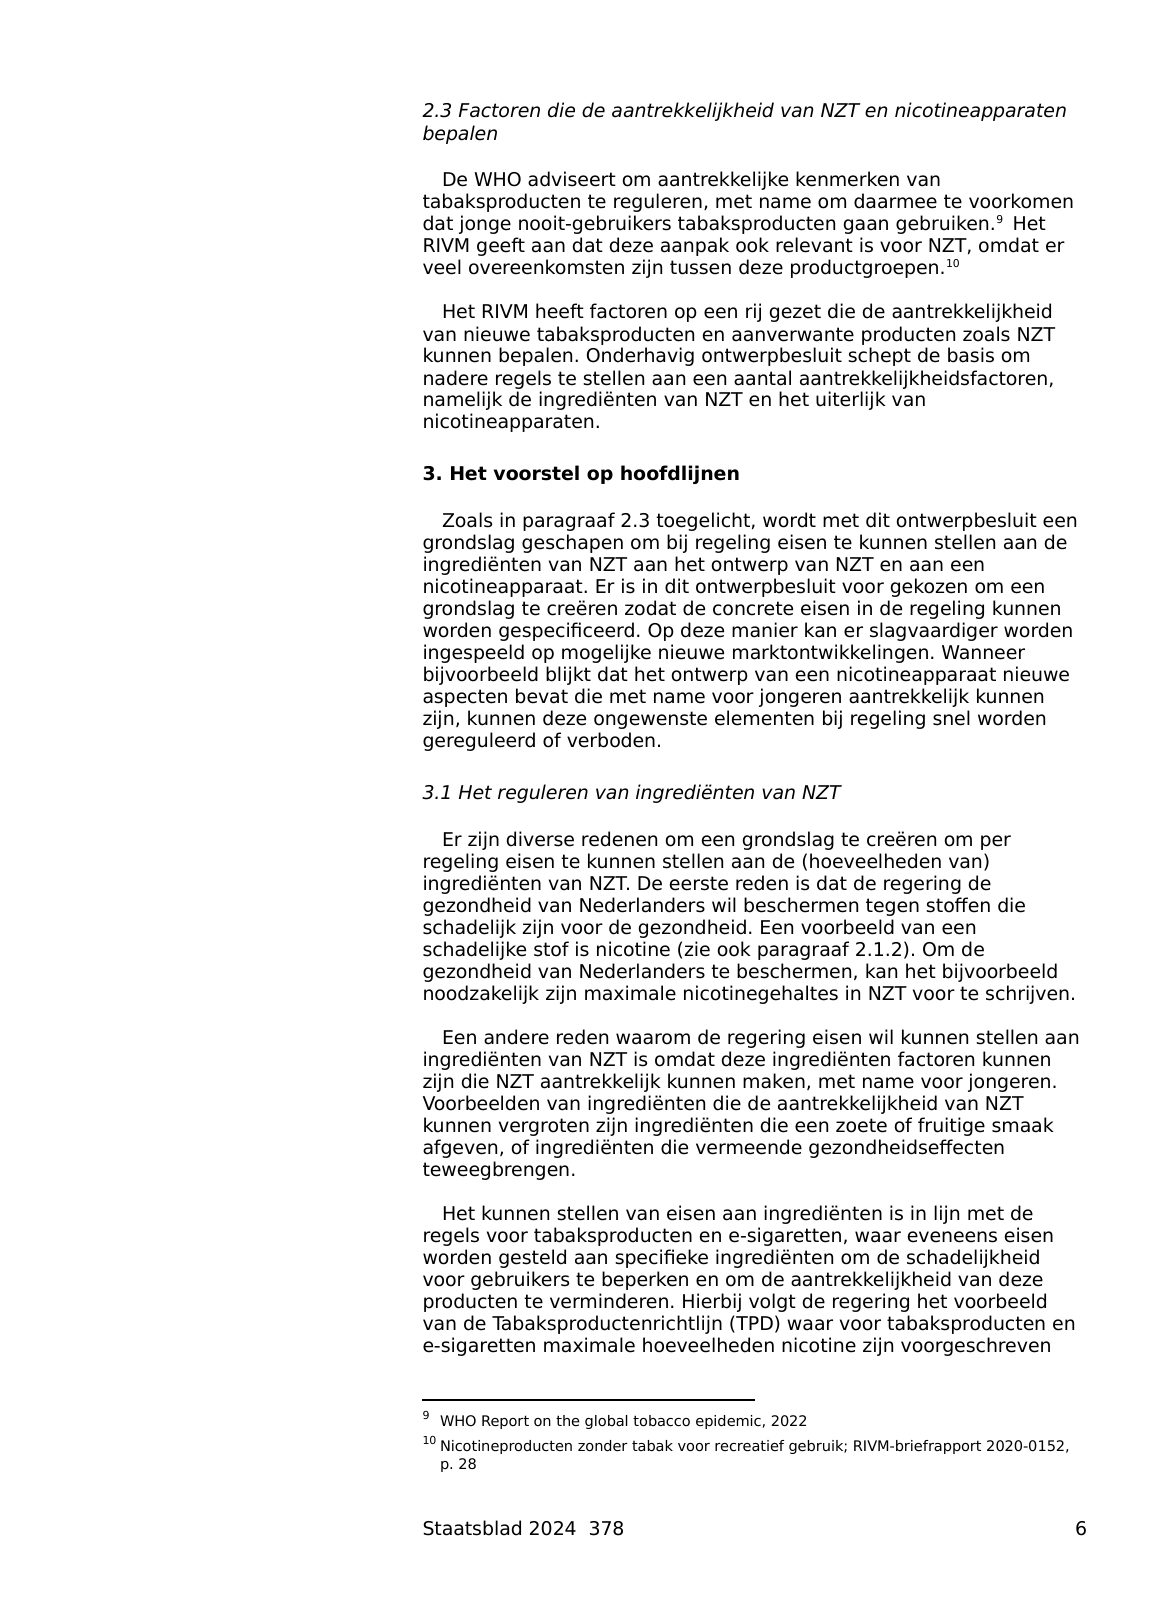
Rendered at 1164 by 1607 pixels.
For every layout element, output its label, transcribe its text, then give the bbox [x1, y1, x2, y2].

text Een andere reden waarom de regering eisen wil kunnen stellen aan ingrediënten van NZT is omdat deze ingrediënten factoren kunnen zijn die NZT aantrekkelijk kunnen maken, met name voor jongeren. Voorbeelden van ingrediënten die de aantrekkelijkheid van NZT kunnen vergroten zijn ingrediënten die een zoete of fruitige smaak afgeven, of ingrediënten die vermeende gezondheidseffecten teweegbrengen. [422, 1027, 1087, 1181]
text WHO Report on the global tobacco epidemic, 2022 [422, 1409, 1087, 1431]
text Er zijn diverse redenen om een grondslag te creëren om per regeling eisen te kunnen stellen aan de (hoeveelheden van) ingrediënten van NZT. De eerste reden is dat de regering de gezondheid van Nederlanders wil beschermen tegen stoffen die schadelijk zijn voor de gezondheid. Een voorbeeld van een schadelijke stof is nicotine (zie ook paragraaf 2.1.2). Om de gezondheid van Nederlanders te beschermen, kan het bijvoorbeeld noodzakelijk zijn maximale nicotinegehaltes in NZT voor te schrijven. [422, 829, 1087, 1005]
subtitle 3.1 Het reguleren van ingrediënten van NZT [422, 782, 1087, 804]
text Zoals in paragraaf 2.3 toegelicht, wordt met dit ontwerpbesluit een grondslag geschapen om bij regeling eisen te kunnen stellen aan de ingrediënten van NZT aan het ontwerp van NZT en aan een nicotineapparaat. Er is in dit ontwerpbesluit voor gekozen om een grondslag te creëren zodat de concrete eisen in de regeling kunnen worden gespecificeerd. Op deze manier kan er slagvaardiger worden ingespeeld op mogelijke nieuwe marktontwikkelingen. Wanneer bijvoorbeeld blijkt dat het ontwerp van een nicotineapparaat nieuwe aspecten bevat die met name voor jongeren aantrekkelijk kunnen zijn, kunnen deze ongewenste elementen bij regeling snel worden gereguleerd of verboden. [422, 510, 1087, 752]
text Nicotineproducten zonder tabak voor recreatief gebruik; RIVM-briefrapport 2020-0152, p. 28 [422, 1434, 1087, 1473]
subtitle 3. Het voorstel op hoofdlijnen [422, 463, 1087, 485]
text De WHO adviseert om aantrekkelijke kenmerken van tabaksproducten te reguleren, met name om daarmee te voorkomen dat jonge nooit-gebruikers tabaksproducten gaan gebruiken. Het RIVM geeft aan dat deze aanpak ook relevant is voor NZT, omdat er veel overeenkomsten zijn tussen deze productgroepen. [422, 169, 1087, 279]
subtitle 2.3 Factoren die de aantrekkelijkheid van NZT en nicotineapparaten bepalen [422, 100, 1087, 144]
text Het kunnen stellen van eisen aan ingrediënten is in lijn met de regels voor tabaksproducten en e-sigaretten, waar eveneens eisen worden gesteld aan specifieke ingrediënten om de schadelijkheid voor gebruikers te beperken en om de aantrekkelijkheid van deze producten te verminderen. Hierbij volgt de regering het voorbeeld van de Tabaksproductenrichtlijn (TPD) waar voor tabaksproducten en e-sigaretten maximale hoeveelheden nicotine zijn voorgeschreven [422, 1203, 1087, 1357]
text Het RIVM heeft factoren op een rij gezet die de aantrekkelijkheid van nieuwe tabaksproducten en aanverwante producten zoals NZT kunnen bepalen. Onderhavig ontwerpbesluit schept de basis om nadere regels te stellen aan een aantal aantrekkelijkheidsfactoren, namelijk de ingrediënten van NZT en het uiterlijk van nicotineapparaten. [422, 301, 1087, 433]
